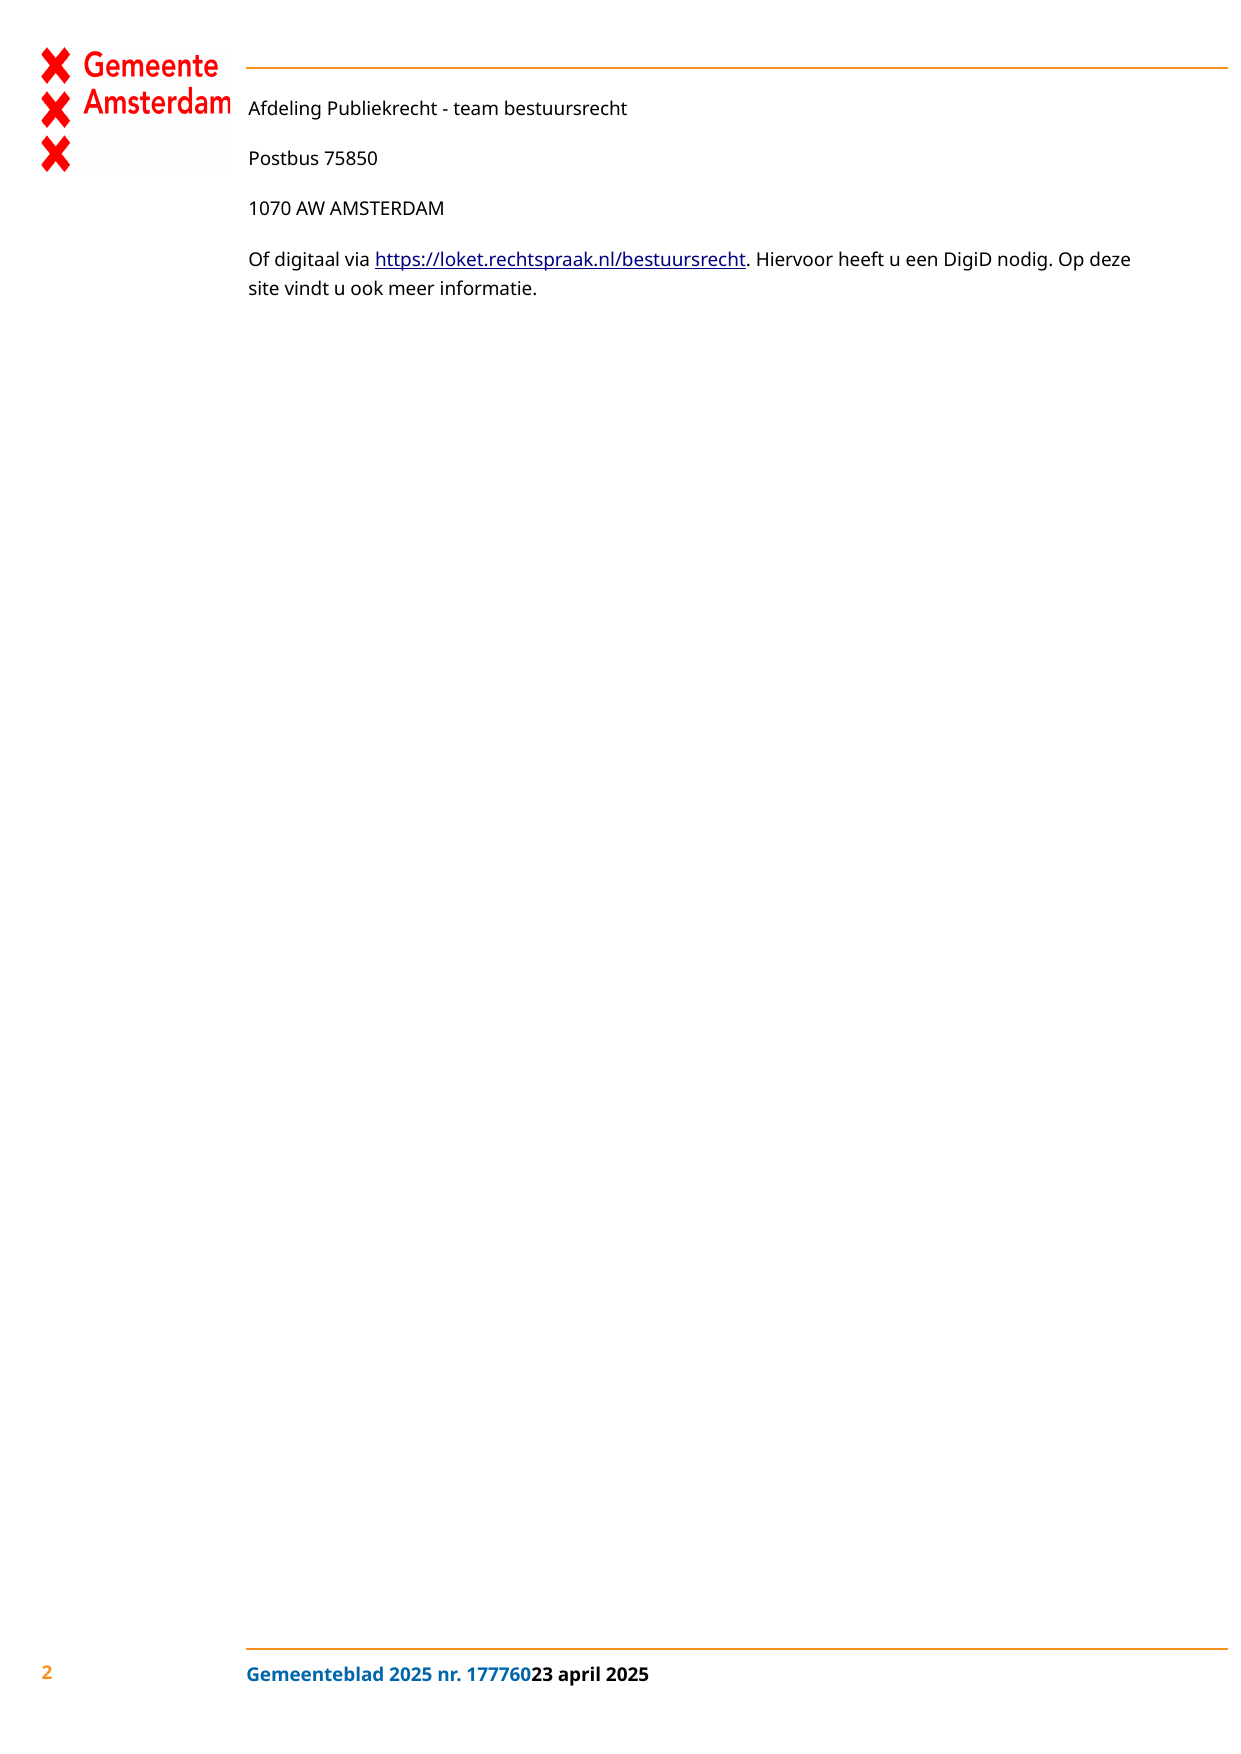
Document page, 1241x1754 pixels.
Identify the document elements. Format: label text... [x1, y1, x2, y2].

picture [41, 47, 231, 172]
text Postbus 75850 [248, 145, 1152, 171]
text 1070 AW AMSTERDAM [248, 196, 1152, 221]
text Of digitaal via https://loket.rechtspraak.nl/bestuursrecht. Hiervoor heeft u een DigiD nodig. Op deze site vindt u ook meer informatie. [248, 246, 1152, 301]
text Afdeling Publiekrecht - team bestuursrecht [248, 95, 1152, 121]
